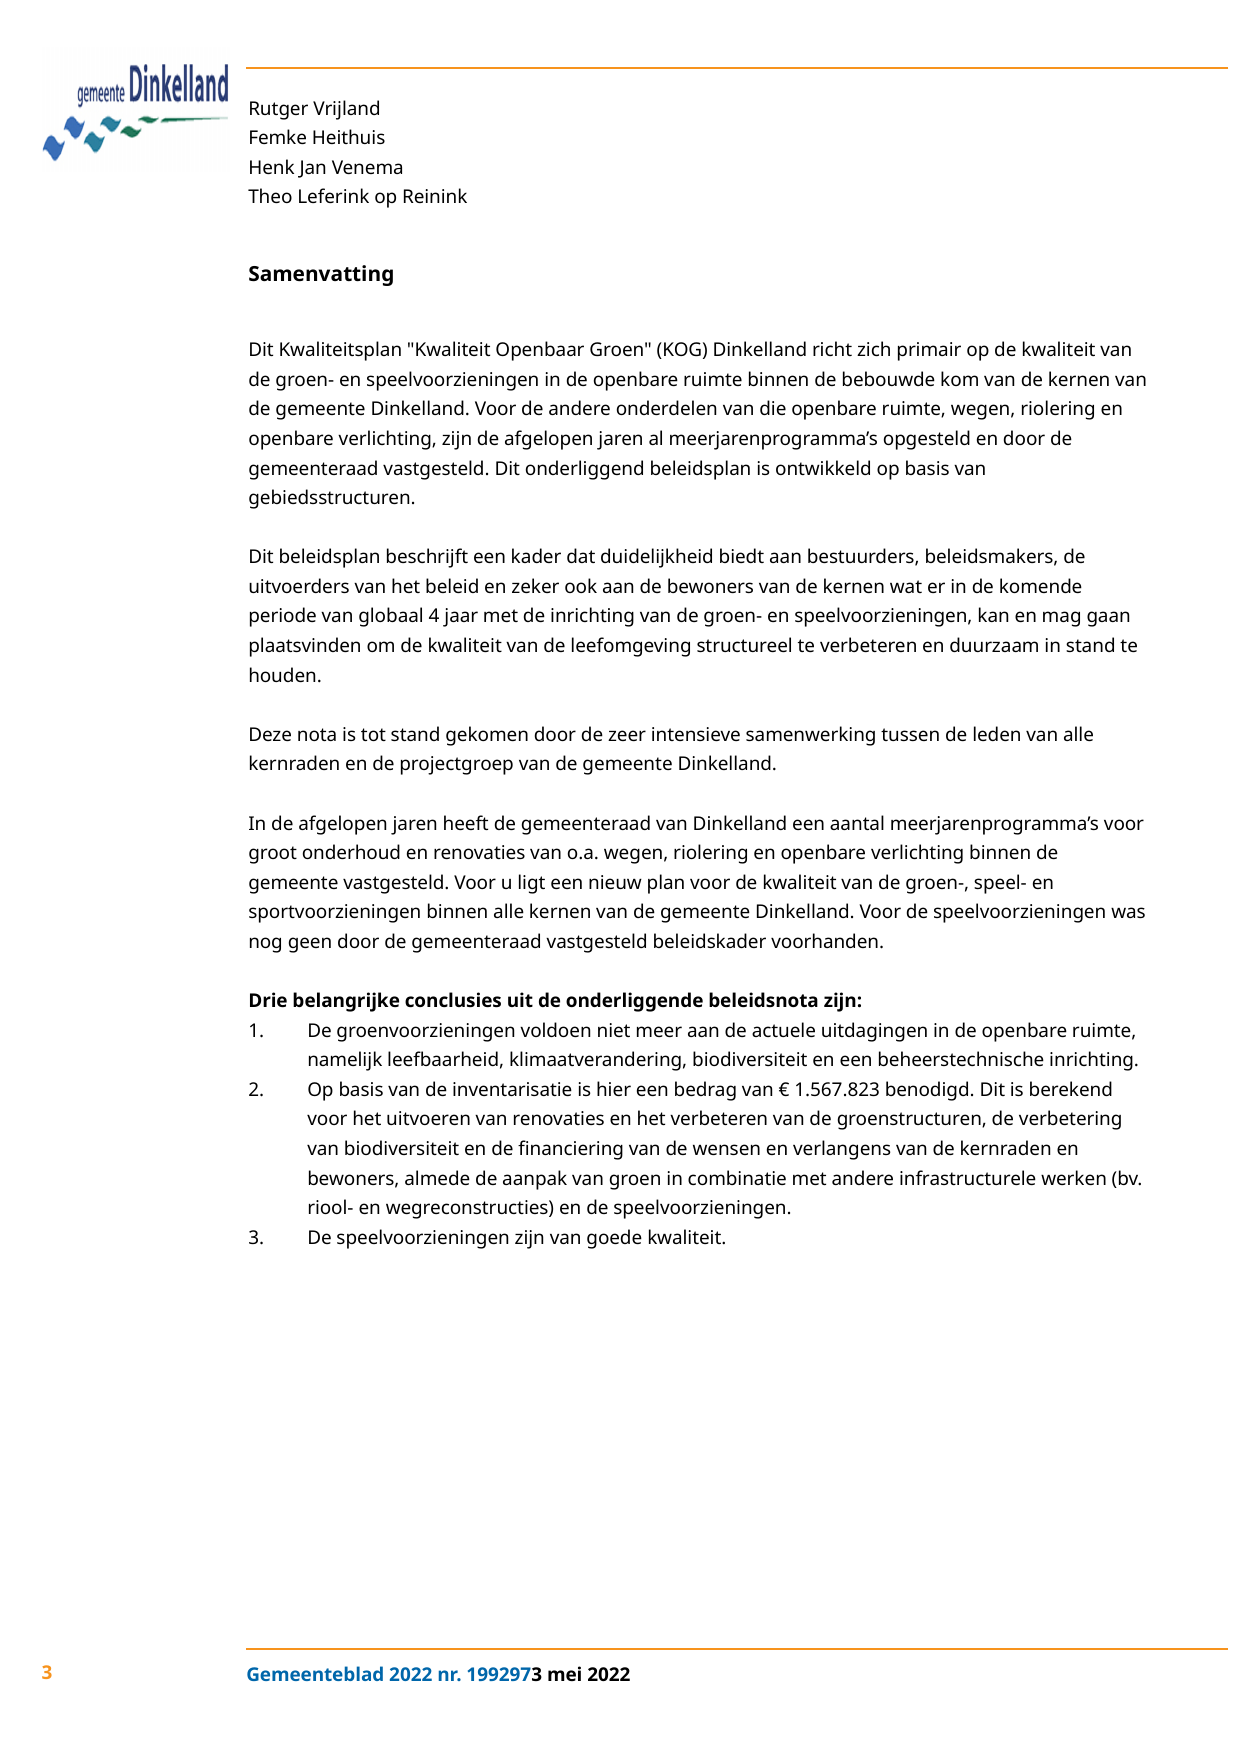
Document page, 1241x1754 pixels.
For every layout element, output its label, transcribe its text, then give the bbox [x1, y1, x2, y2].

text Samenvatting [248, 259, 1152, 287]
picture [41, 47, 231, 172]
text Rutger Vrijland [248, 95, 1152, 121]
list De groenvoorzieningen voldoen niet meer aan de actuele uitdagingen in de openbare ruimte, namelijk leefbaarheid, klimaatverandering, biodiversiteit en een beheerstechnische inrichting. [248, 1017, 1152, 1072]
text Dit Kwaliteitsplan "Kwaliteit Openbaar Groen" (KOG) Dinkelland richt zich primair op de kwaliteit van de groen- en speelvoorzieningen in de openbare ruimte binnen de bebouwde kom van de kernen van de gemeente Dinkelland. Voor de andere onderdelen van die openbare ruimte, wegen, riolering en openbare verlichting, zijn de afgelopen jaren al meerjarenprogramma’s opgesteld en door de gemeenteraad vastgesteld. Dit onderliggend beleidsplan is ontwikkeld op basis van gebiedsstructuren. [248, 336, 1152, 510]
text Deze nota is tot stand gekomen door de zeer intensieve samenwerking tussen de leden van alle kernraden en de projectgroep van de gemeente Dinkelland. [248, 721, 1152, 776]
text In de afgelopen jaren heeft de gemeenteraad van Dinkelland een aantal meerjarenprogramma’s voor groot onderhoud en renovaties van o.a. wegen, riolering en openbare verlichting binnen de gemeente vastgesteld. Voor u ligt een nieuw plan voor de kwaliteit van de groen-, speel- en sportvoorzieningen binnen alle kernen van de gemeente Dinkelland. Voor de speelvoorzieningen was nog geen door de gemeenteraad vastgesteld beleidskader voorhanden. [248, 810, 1152, 954]
text Henk Jan Venema [248, 154, 1152, 180]
list Op basis van de inventarisatie is hier een bedrag van € 1.567.823 benodigd. Dit is berekend voor het uitvoeren van renovaties en het verbeteren van de groenstructuren, de verbetering van biodiversiteit en de financiering van de wensen en verlangens van de kernraden en bewoners, almede de aanpak van groen in combinatie met andere infrastructurele werken (bv. riool- en wegreconstructies) en de speelvoorzieningen. [248, 1076, 1152, 1220]
text Femke Heithuis [248, 124, 1152, 150]
text Drie belangrijke conclusies uit de onderliggende beleidsnota zijn: [248, 987, 1152, 1013]
list De speelvoorzieningen zijn van goede kwaliteit. [248, 1224, 1152, 1250]
text Theo Leferink op Reinink [248, 183, 1152, 209]
text Dit beleidsplan beschrijft een kader dat duidelijkheid biedt aan bestuurders, beleidsmakers, de uitvoerders van het beleid en zeker ook aan de bewoners van de kernen wat er in de komende periode van globaal 4 jaar met de inrichting van de groen- en speelvoorzieningen, kan en mag gaan plaatsvinden om de kwaliteit van de leefomgeving structureel te verbeteren en duurzaam in stand te houden. [248, 543, 1152, 688]
